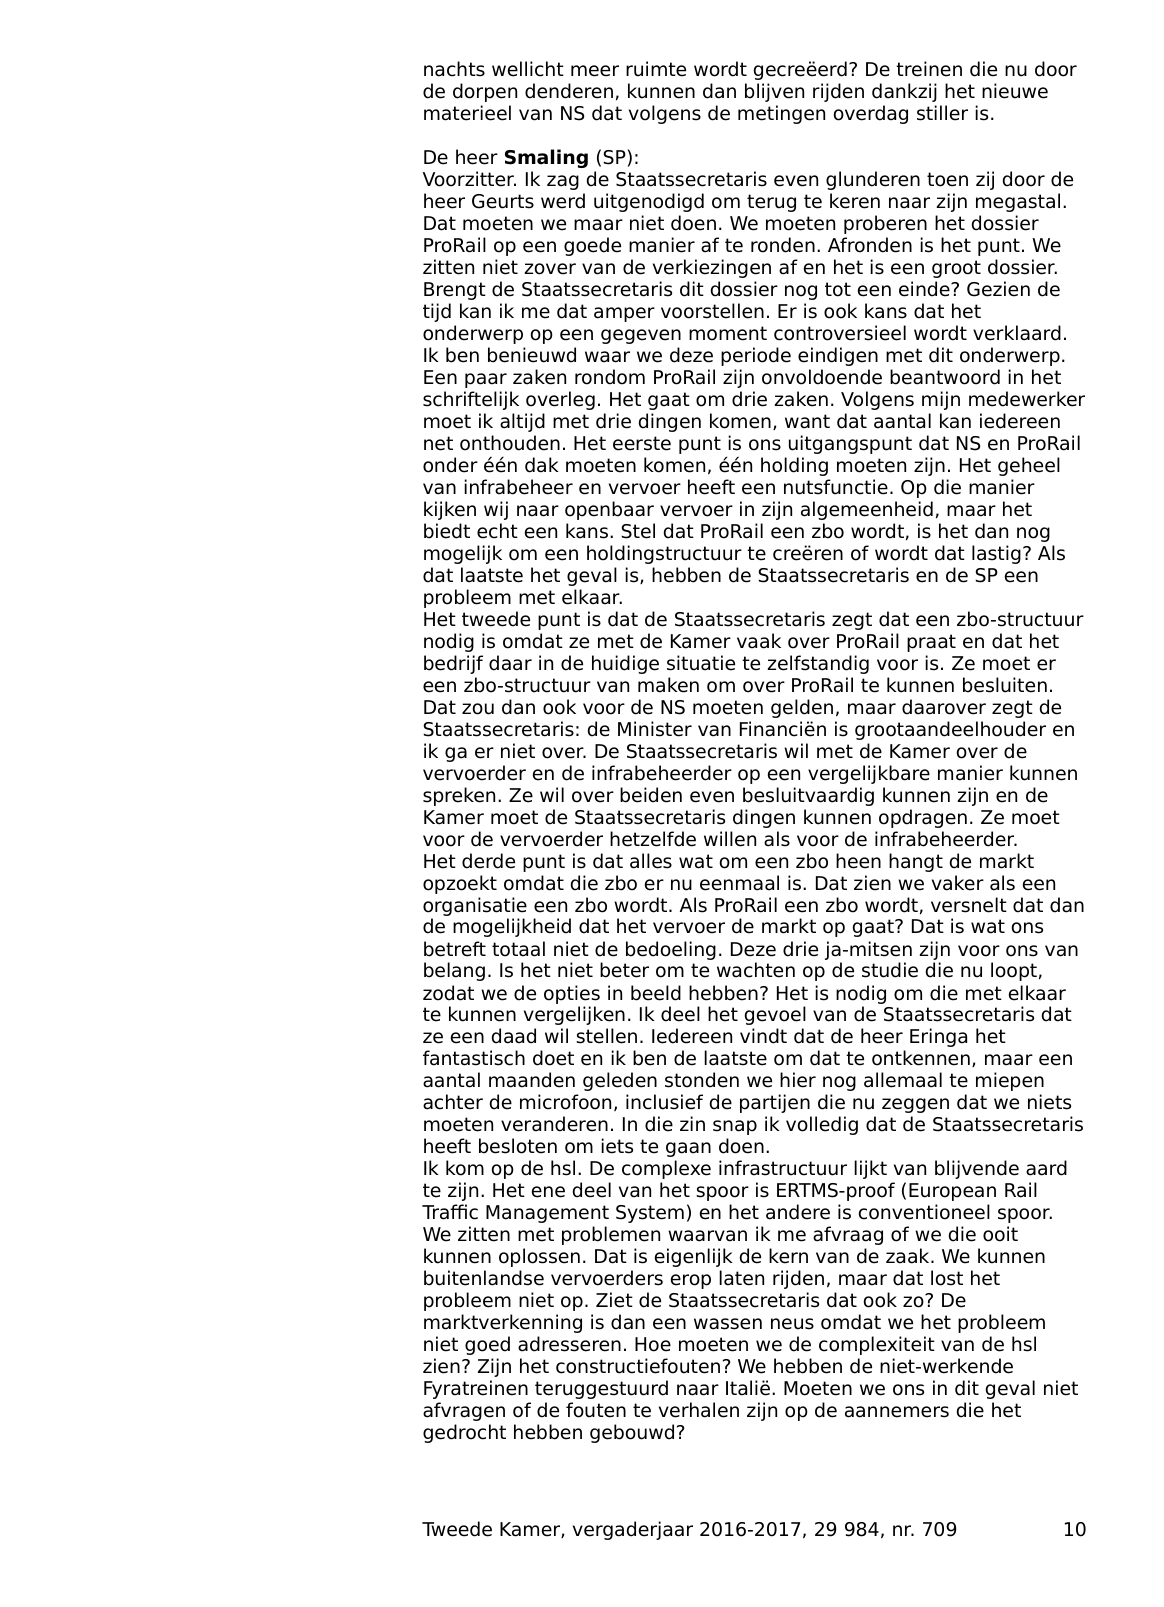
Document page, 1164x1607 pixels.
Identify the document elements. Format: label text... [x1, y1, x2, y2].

text Het tweede punt is dat de Staatssecretaris zegt dat een zbo-structuur nodig is omdat ze met de Kamer vaak over ProRail praat en dat het bedrijf daar in de huidige situatie te zelfstandig voor is. Ze moet er een zbo-structuur van maken om over ProRail te kunnen besluiten. Dat zou dan ook voor de NS moeten gelden, maar daarover zegt de Staatssecretaris: de Minister van Financiën is grootaandeelhouder en ik ga er niet over. De Staatssecretaris wil met de Kamer over de vervoerder en de infrabeheerder op een vergelijkbare manier kunnen spreken. Ze wil over beiden even besluitvaardig kunnen zijn en de Kamer moet de Staatssecretaris dingen kunnen opdragen. Ze moet voor de vervoerder hetzelfde willen als voor de infrabeheerder. [422, 609, 1087, 851]
text Een paar zaken rondom ProRail zijn onvoldoende beantwoord in het schriftelijk overleg. Het gaat om drie zaken. Volgens mijn medewerker moet ik altijd met drie dingen komen, want dat aantal kan iedereen net onthouden. Het eerste punt is ons uitgangspunt dat NS en ProRail onder één dak moeten komen, één holding moeten zijn. Het geheel van infrabeheer en vervoer heeft een nutsfunctie. Op die manier kijken wij naar openbaar vervoer in zijn algemeenheid, maar het biedt echt een kans. Stel dat ProRail een zbo wordt, is het dan nog mogelijk om een holdingstructuur te creëren of wordt dat lastig? Als dat laatste het geval is, hebben de Staatssecretaris en de SP een probleem met elkaar. [422, 367, 1087, 609]
text Het derde punt is dat alles wat om een zbo heen hangt de markt opzoekt omdat die zbo er nu eenmaal is. Dat zien we vaker als een organisatie een zbo wordt. Als ProRail een zbo wordt, versnelt dat dan de mogelijkheid dat het vervoer de markt op gaat? Dat is wat ons betreft totaal niet de bedoeling. Deze drie ja-mitsen zijn voor ons van belang. Is het niet beter om te wachten op de studie die nu loopt, zodat we de opties in beeld hebben? Het is nodig om die met elkaar te kunnen vergelijken. Ik deel het gevoel van de Staatssecretaris dat ze een daad wil stellen. Iedereen vindt dat de heer Eringa het fantastisch doet en ik ben de laatste om dat te ontkennen, maar een aantal maanden geleden stonden we hier nog allemaal te miepen achter de microfoon, inclusief de partijen die nu zeggen dat we niets moeten veranderen. In die zin snap ik volledig dat de Staatssecretaris heeft besloten om iets te gaan doen. [422, 851, 1087, 1158]
text Ik kom op de hsl. De complexe infrastructuur lijkt van blijvende aard te zijn. Het ene deel van het spoor is ERTMS-proof (European Rail Traffic Management System) en het andere is conventioneel spoor. We zitten met problemen waarvan ik me afvraag of we die ooit kunnen oplossen. Dat is eigenlijk de kern van de zaak. We kunnen buitenlandse vervoerders erop laten rijden, maar dat lost het probleem niet op. Ziet de Staatssecretaris dat ook zo? De marktverkenning is dan een wassen neus omdat we het probleem niet goed adresseren. Hoe moeten we de complexiteit van de hsl zien? Zijn het constructiefouten? We hebben de niet-werkende Fyratreinen teruggestuurd naar Italië. Moeten we ons in dit geval niet afvragen of de fouten te verhalen zijn op de aannemers die het gedrocht hebben gebouwd? [422, 1158, 1087, 1444]
text nachts wellicht meer ruimte wordt gecreëerd? De treinen die nu door de dorpen denderen, kunnen dan blijven rijden dankzij het nieuwe materieel van NS dat volgens de metingen overdag stiller is. [422, 59, 1087, 125]
text De heer Smaling (SP): [422, 147, 1087, 169]
text Voorzitter. Ik zag de Staatssecretaris even glunderen toen zij door de heer Geurts werd uitgenodigd om terug te keren naar zijn megastal. Dat moeten we maar niet doen. We moeten proberen het dossier ProRail op een goede manier af te ronden. Afronden is het punt. We zitten niet zover van de verkiezingen af en het is een groot dossier. Brengt de Staatssecretaris dit dossier nog tot een einde? Gezien de tijd kan ik me dat amper voorstellen. Er is ook kans dat het onderwerp op een gegeven moment controversieel wordt verklaard. Ik ben benieuwd waar we deze periode eindigen met dit onderwerp. [422, 169, 1087, 367]
